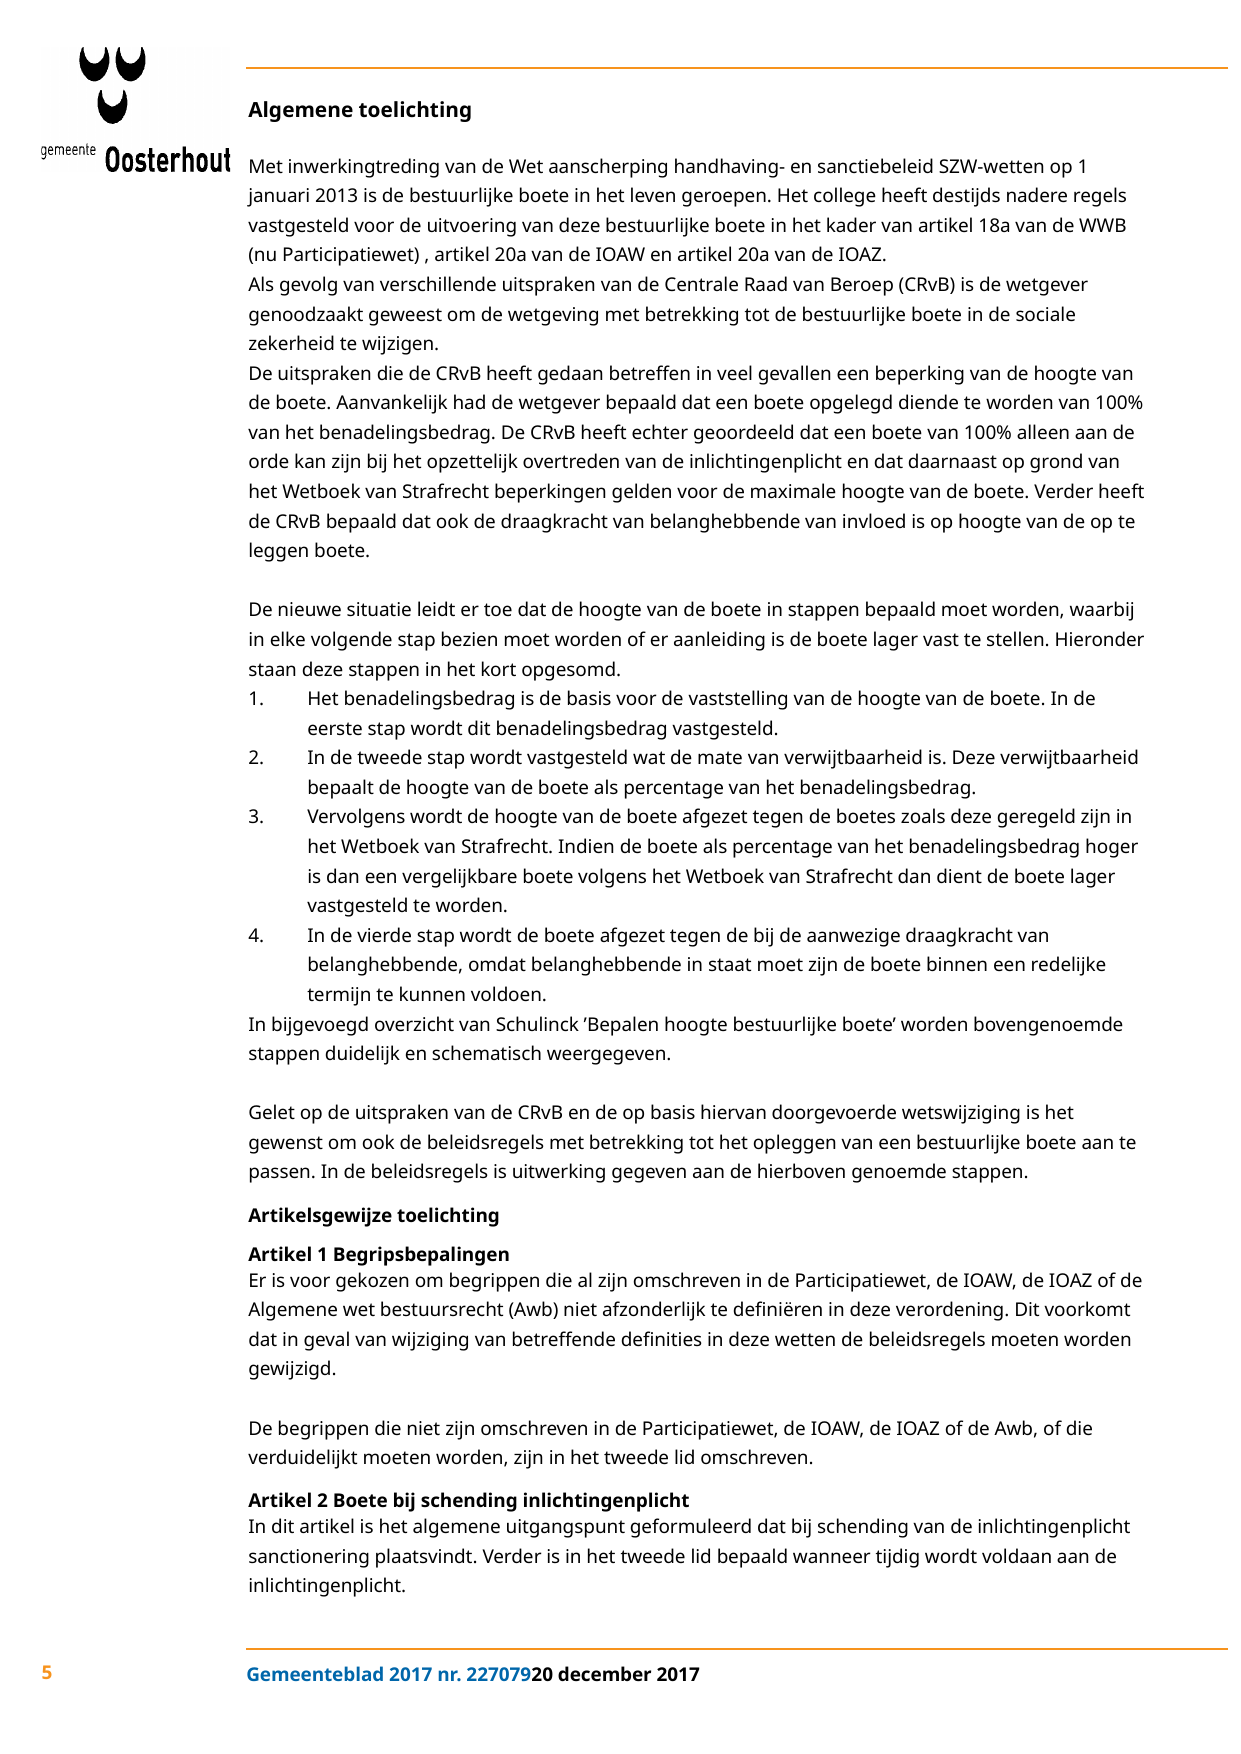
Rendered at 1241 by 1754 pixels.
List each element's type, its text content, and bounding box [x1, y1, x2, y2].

text Als gevolg van verschillende uitspraken van de Centrale Raad van Beroep (CRvB) is de wetgever genoodzaakt geweest om de wetgeving met betrekking tot de bestuurlijke boete in de sociale zekerheid te wijzigen. [248, 271, 1152, 356]
picture [41, 47, 231, 172]
text Artikel 1 Begripsbepalingen [248, 1241, 1152, 1267]
list Het benadelingsbedrag is de basis voor de vaststelling van de hoogte van de boete. In de eerste stap wordt dit benadelingsbedrag vastgesteld. [248, 685, 1152, 741]
text In dit artikel is het algemene uitgangspunt geformuleerd dat bij schending van de inlichtingenplicht sanctionering plaatsvindt. Verder is in het tweede lid bepaald wanneer tijdig wordt voldaan aan de inlichtingenplicht. [248, 1513, 1152, 1598]
text In bijgevoegd overzicht van Schulinck ’Bepalen hoogte bestuurlijke boete’ worden bovengenoemde stappen duidelijk en schematisch weergegeven. [248, 1011, 1152, 1066]
text De uitspraken die de CRvB heeft gedaan betreffen in veel gevallen een beperking van de hoogte van de boete. Aanvankelijk had de wetgever bepaald dat een boete opgelegd diende te worden van 100% van het benadelingsbedrag. De CRvB heeft echter geoordeeld dat een boete van 100% alleen aan de orde kan zijn bij het opzettelijk overtreden van de inlichtingenplicht en dat daarnaast op grond van het Wetboek van Strafrecht beperkingen gelden voor de maximale hoogte van de boete. Verder heeft de CRvB bepaald dat ook de draagkracht van belanghebbende van invloed is op hoogte van de op te leggen boete. [248, 360, 1152, 563]
text Er is voor gekozen om begrippen die al zijn omschreven in de Participatiewet, de IOAW, de IOAZ of de Algemene wet bestuursrecht (Awb) niet afzonderlijk te definiëren in deze verordening. Dit voorkomt dat in geval van wijziging van betreffende definities in deze wetten de beleidsregels moeten worden gewijzigd. [248, 1267, 1152, 1381]
text Met inwerkingtreding van de Wet aanscherping handhaving- en sanctiebeleid SZW-wetten op 1 januari 2013 is de bestuurlijke boete in het leven geroepen. Het college heeft destijds nadere regels vastgesteld voor de uitvoering van deze bestuurlijke boete in het kader van artikel 18a van de WWB (nu Participatiewet) , artikel 20a van de IOAW en artikel 20a van de IOAZ. [248, 153, 1152, 267]
text De nieuwe situatie leidt er toe dat de hoogte van de boete in stappen bepaald moet worden, waarbij in elke volgende stap bezien moet worden of er aanleiding is de boete lager vast te stellen. Hieronder staan deze stappen in het kort opgesomd. [248, 597, 1152, 682]
list In de tweede stap wordt vastgesteld wat de mate van verwijtbaarheid is. Deze verwijtbaarheid bepaalt de hoogte van de boete als percentage van het benadelingsbedrag. [248, 744, 1152, 800]
text Algemene toelichting [248, 95, 1152, 123]
text Artikel 2 Boete bij schending inlichtingenplicht [248, 1487, 1152, 1513]
text Gelet op de uitspraken van de CRvB en de op basis hiervan doorgevoerde wetswijziging is het gewenst om ook de beleidsregels met betrekking tot het opleggen van een bestuurlijke boete aan te passen. In de beleidsregels is uitwerking gegeven aan de hierboven genoemde stappen. [248, 1099, 1152, 1184]
list Vervolgens wordt de hoogte van de boete afgezet tegen de boetes zoals deze geregeld zijn in het Wetboek van Strafrecht. Indien de boete als percentage van het benadelingsbedrag hoger is dan een vergelijkbare boete volgens het Wetboek van Strafrecht dan dient de boete lager vastgesteld te worden. [248, 804, 1152, 918]
text Artikelsgewijze toelichting [248, 1202, 1152, 1228]
text De begrippen die niet zijn omschreven in de Participatiewet, de IOAW, de IOAZ of de Awb, of die verduidelijkt moeten worden, zijn in het tweede lid omschreven. [248, 1415, 1152, 1470]
list In de vierde stap wordt de boete afgezet tegen de bij de aanwezige draagkracht van belanghebbende, omdat belanghebbende in staat moet zijn de boete binnen een redelijke termijn te kunnen voldoen. [248, 922, 1152, 1007]
